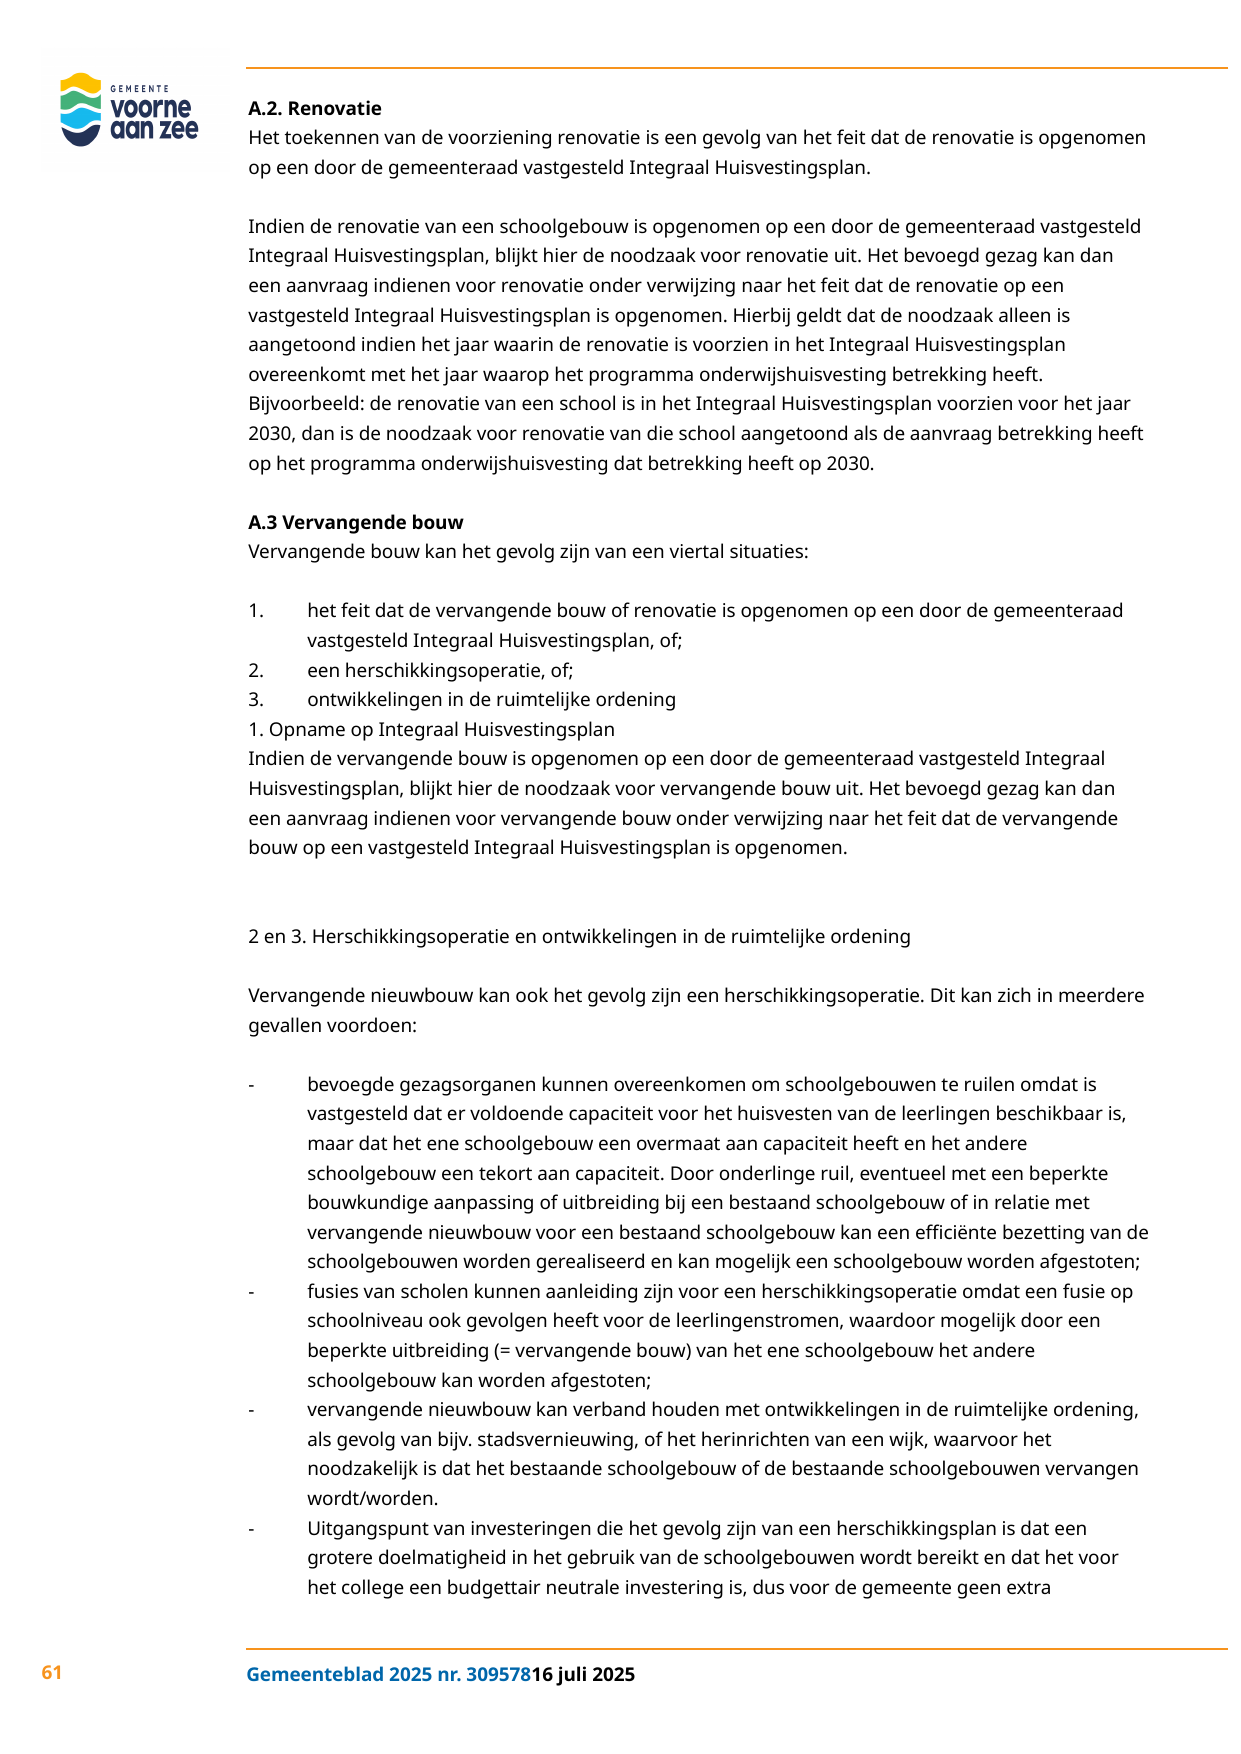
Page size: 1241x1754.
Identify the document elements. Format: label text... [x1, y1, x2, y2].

list bevoegde gezagsorganen kunnen overeenkomen om schoolgebouwen te ruilen omdat is vastgesteld dat er voldoende capaciteit voor het huisvesten van de leerlingen beschikbaar is, maar dat het ene schoolgebouw een overmaat aan capaciteit heeft en het andere schoolgebouw een tekort aan capaciteit. Door onderlinge ruil, eventueel met een beperkte bouwkundige aanpassing of uitbreiding bij een bestaand schoolgebouw of in relatie met vervangende nieuwbouw voor een bestaand schoolgebouw kan een efficiënte bezetting van de schoolgebouwen worden gerealiseerd en kan mogelijk een schoolgebouw worden afgestoten; [248, 1071, 1152, 1274]
list het feit dat de vervangende bouw of renovatie is opgenomen op een door de gemeenteraad vastgesteld Integraal Huisvestingsplan, of; [248, 598, 1152, 653]
text A.3 Vervangende bouw [248, 509, 1152, 535]
list een herschikkingsoperatie, of; [248, 657, 1152, 683]
text 2 en 3. Herschikkingsoperatie en ontwikkelingen in de ruimtelijke ordening [248, 923, 1152, 949]
text Vervangende bouw kan het gevolg zijn van een viertal situaties: [248, 538, 1152, 564]
list fusies van scholen kunnen aanleiding zijn voor een herschikkingsoperatie omdat een fusie op schoolniveau ook gevolgen heeft voor de leerlingenstromen, waardoor mogelijk door een beperkte uitbreiding (= vervangende bouw) van het ene schoolgebouw het andere schoolgebouw kan worden afgestoten; [248, 1278, 1152, 1393]
text Indien de vervangende bouw is opgenomen op een door de gemeenteraad vastgesteld Integraal Huisvestingsplan, blijkt hier de noodzaak voor vervangende bouw uit. Het bevoegd gezag kan dan een aanvraag indienen voor vervangende bouw onder verwijzing naar het feit dat de vervangende bouw op een vastgesteld Integraal Huisvestingsplan is opgenomen. [248, 746, 1152, 860]
picture [41, 47, 231, 172]
text Het toekennen van de voorziening renovatie is een gevolg van het feit dat de renovatie is opgenomen op een door de gemeenteraad vastgesteld Integraal Huisvestingsplan. [248, 124, 1152, 180]
text Indien de renovatie van een schoolgebouw is opgenomen op een door de gemeenteraad vastgesteld Integraal Huisvestingsplan, blijkt hier de noodzaak voor renovatie uit. Het bevoegd gezag kan dan een aanvraag indienen voor renovatie onder verwijzing naar het feit dat de renovatie op een vastgesteld Integraal Huisvestingsplan is opgenomen. Hierbij geldt dat de noodzaak alleen is aangetoond indien het jaar waarin de renovatie is voorzien in het Integraal Huisvestingsplan overeenkomt met het jaar waarop het programma onderwijshuisvesting betrekking heeft. Bijvoorbeeld: de renovatie van een school is in het Integraal Huisvestingsplan voorzien voor het jaar 2030, dan is de noodzaak voor renovatie van die school aangetoond als de aanvraag betrekking heeft op het programma onderwijshuisvesting dat betrekking heeft op 2030. [248, 213, 1152, 476]
text 1. Opname op Integraal Huisvestingsplan [248, 716, 1152, 742]
text Vervangende nieuwbouw kan ook het gevolg zijn een herschikkingsoperatie. Dit kan zich in meerdere gevallen voordoen: [248, 982, 1152, 1038]
list vervangende nieuwbouw kan verband houden met ontwikkelingen in de ruimtelijke ordening, als gevolg van bijv. stadsvernieuwing, of het herinrichten van een wijk, waarvoor het noodzakelijk is dat het bestaande schoolgebouw of de bestaande schoolgebouwen vervangen wordt/worden. [248, 1396, 1152, 1511]
list Uitgangspunt van investeringen die het gevolg zijn van een herschikkingsplan is dat een grotere doelmatigheid in het gebruik van de schoolgebouwen wordt bereikt en dat het voor het college een budgettair neutrale investering is, dus voor de gemeente geen extra [248, 1515, 1152, 1600]
list ontwikkelingen in de ruimtelijke ordening [248, 686, 1152, 712]
text A.2. Renovatie [248, 95, 1152, 121]
